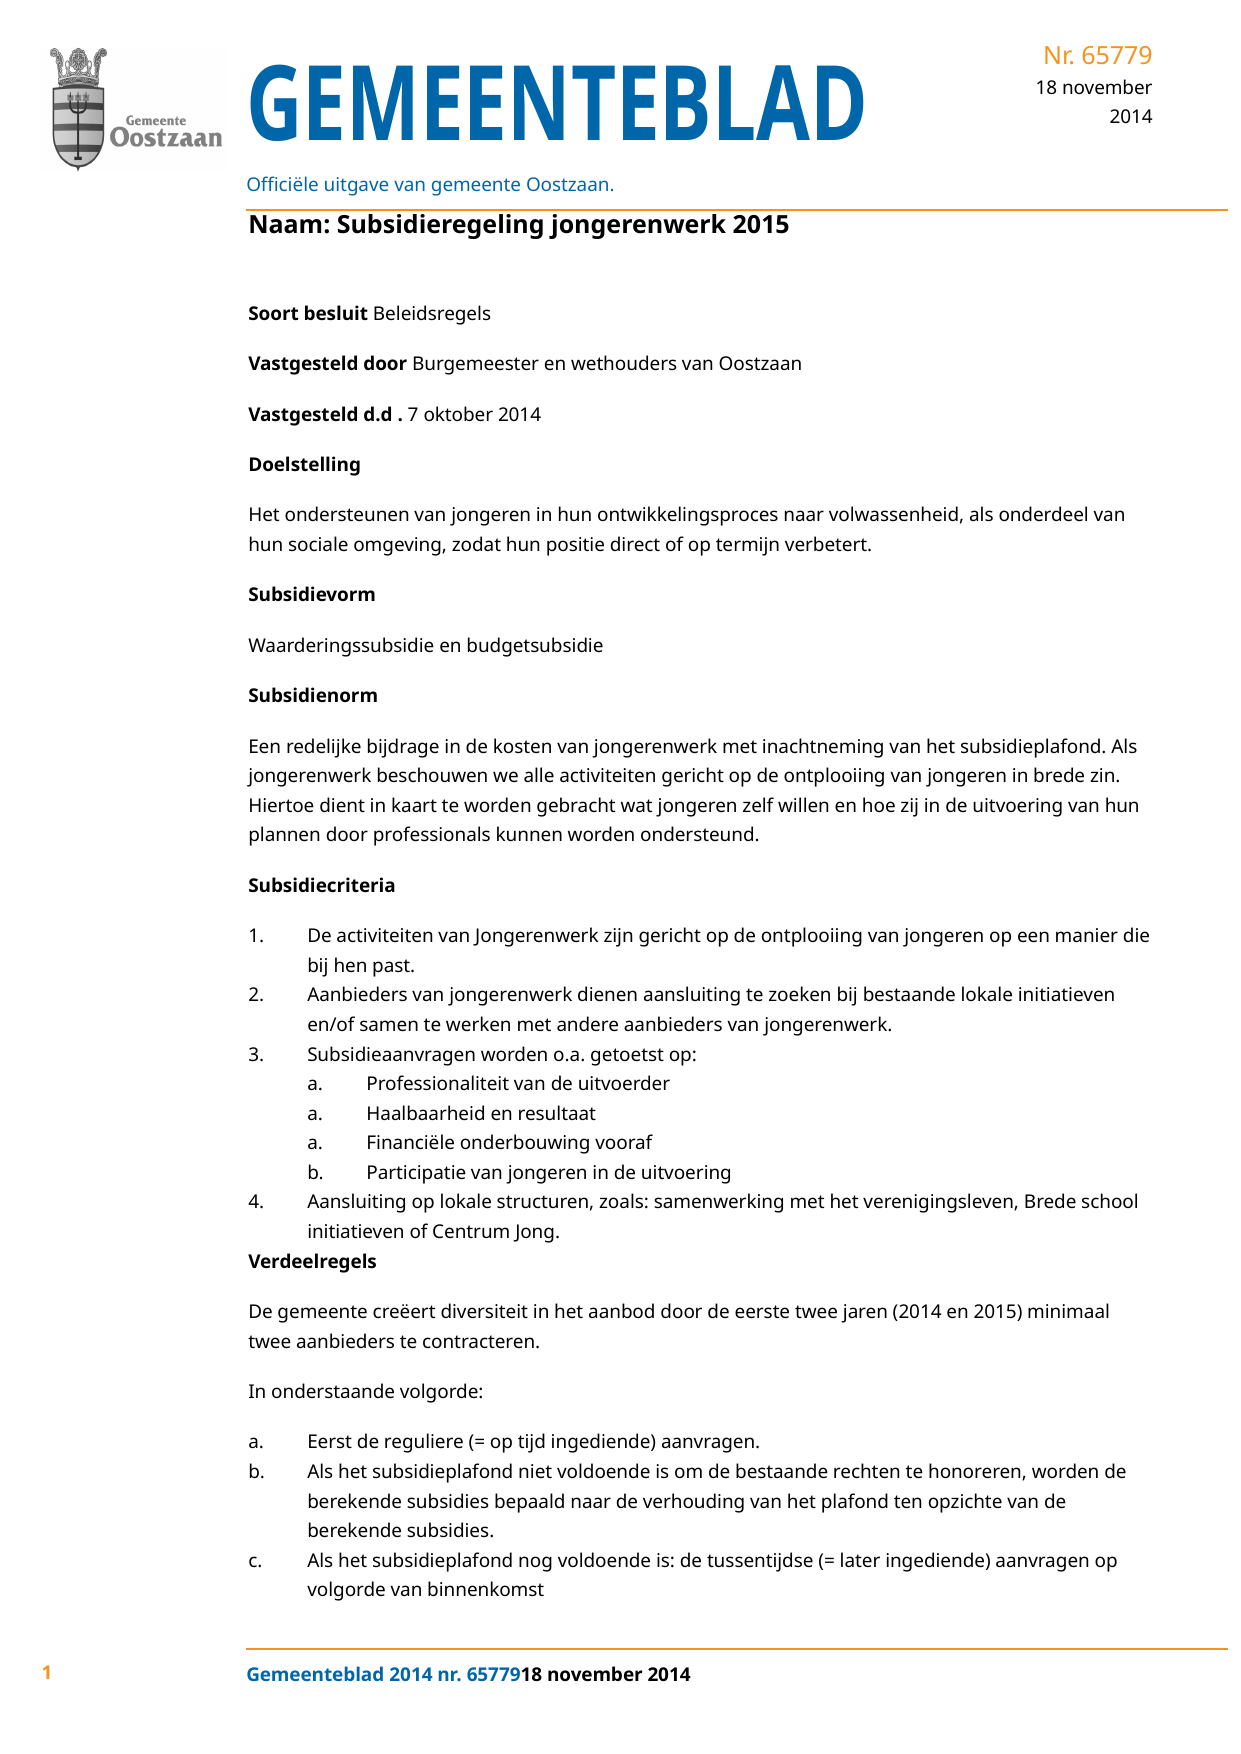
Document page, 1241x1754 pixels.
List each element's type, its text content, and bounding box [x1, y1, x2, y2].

text Subsidiecriteria [248, 872, 1152, 898]
text Vastgesteld d.d . 7 oktober 2014 [248, 401, 1152, 426]
list Subsidieaanvragen worden o.a. getoetst op: [248, 1041, 1152, 1066]
list Als het subsidieplafond niet voldoende is om de bestaande rechten te honoreren, worden de berekende subsidies bepaald naar de verhouding van het plafond ten opzichte van de berekende subsidies. [248, 1458, 1152, 1543]
list Participatie van jongeren in de uitvoering [307, 1159, 1152, 1185]
text Het ondersteunen van jongeren in hun ontwikkelingsproces naar volwassenheid, als onderdeel van hun sociale omgeving, zodat hun positie direct of op termijn verbetert. [248, 502, 1152, 557]
text Vastgesteld door Burgemeester en wethouders van Oostzaan [248, 350, 1152, 376]
text Subsidienorm [248, 682, 1152, 708]
text Een redelijke bijdrage in de kosten van jongerenwerk met inachtneming van het subsidieplafond. Als jongerenwerk beschouwen we alle activiteiten gericht op de ontplooiing van jongeren in brede zin. Hiertoe dient in kaart te worden gebracht wat jongeren zelf willen en hoe zij in de uitvoering van hun plannen door professionals kunnen worden ondersteund. [248, 733, 1152, 847]
list Financiële onderbouwing vooraf [307, 1129, 1152, 1155]
list Eerst de reguliere (= op tijd ingediende) aanvragen. [248, 1429, 1152, 1454]
text De gemeente creëert diversiteit in het aanbod door de eerste twee jaren (2014 en 2015) minimaal twee aanbieders te contracteren. [248, 1298, 1152, 1353]
list De activiteiten van Jongerenwerk zijn gericht op de ontplooiing van jongeren op een manier die bij hen past. [248, 922, 1152, 978]
text In onderstaande volgorde: [248, 1378, 1152, 1404]
list Aanbieders van jongerenwerk dienen aansluiting te zoeken bij bestaande lokale initiatieven en/of samen te werken met andere aanbieders van jongerenwerk. [248, 982, 1152, 1037]
picture [41, 47, 231, 172]
list Professionaliteit van de uitvoerder [307, 1070, 1152, 1096]
text Doelstelling [248, 451, 1152, 477]
text Waarderingssubsidie en budgetsubsidie [248, 632, 1152, 658]
text Soort besluit Beleidsregels [248, 300, 1152, 326]
text Subsidievorm [248, 582, 1152, 607]
list Haalbaarheid en resultaat [307, 1100, 1152, 1126]
text Naam: Subsidieregeling jongerenwerk 2015 [248, 211, 1152, 241]
list Als het subsidieplafond nog voldoende is: de tussentijdse (= later ingediende) aanvragen op volgorde van binnenkomst [248, 1547, 1152, 1602]
list Aansluiting op lokale structuren, zoals: samenwerking met het verenigingsleven, Brede school initiatieven of Centrum Jong. [248, 1189, 1152, 1244]
text Verdeelregels [248, 1248, 1152, 1273]
